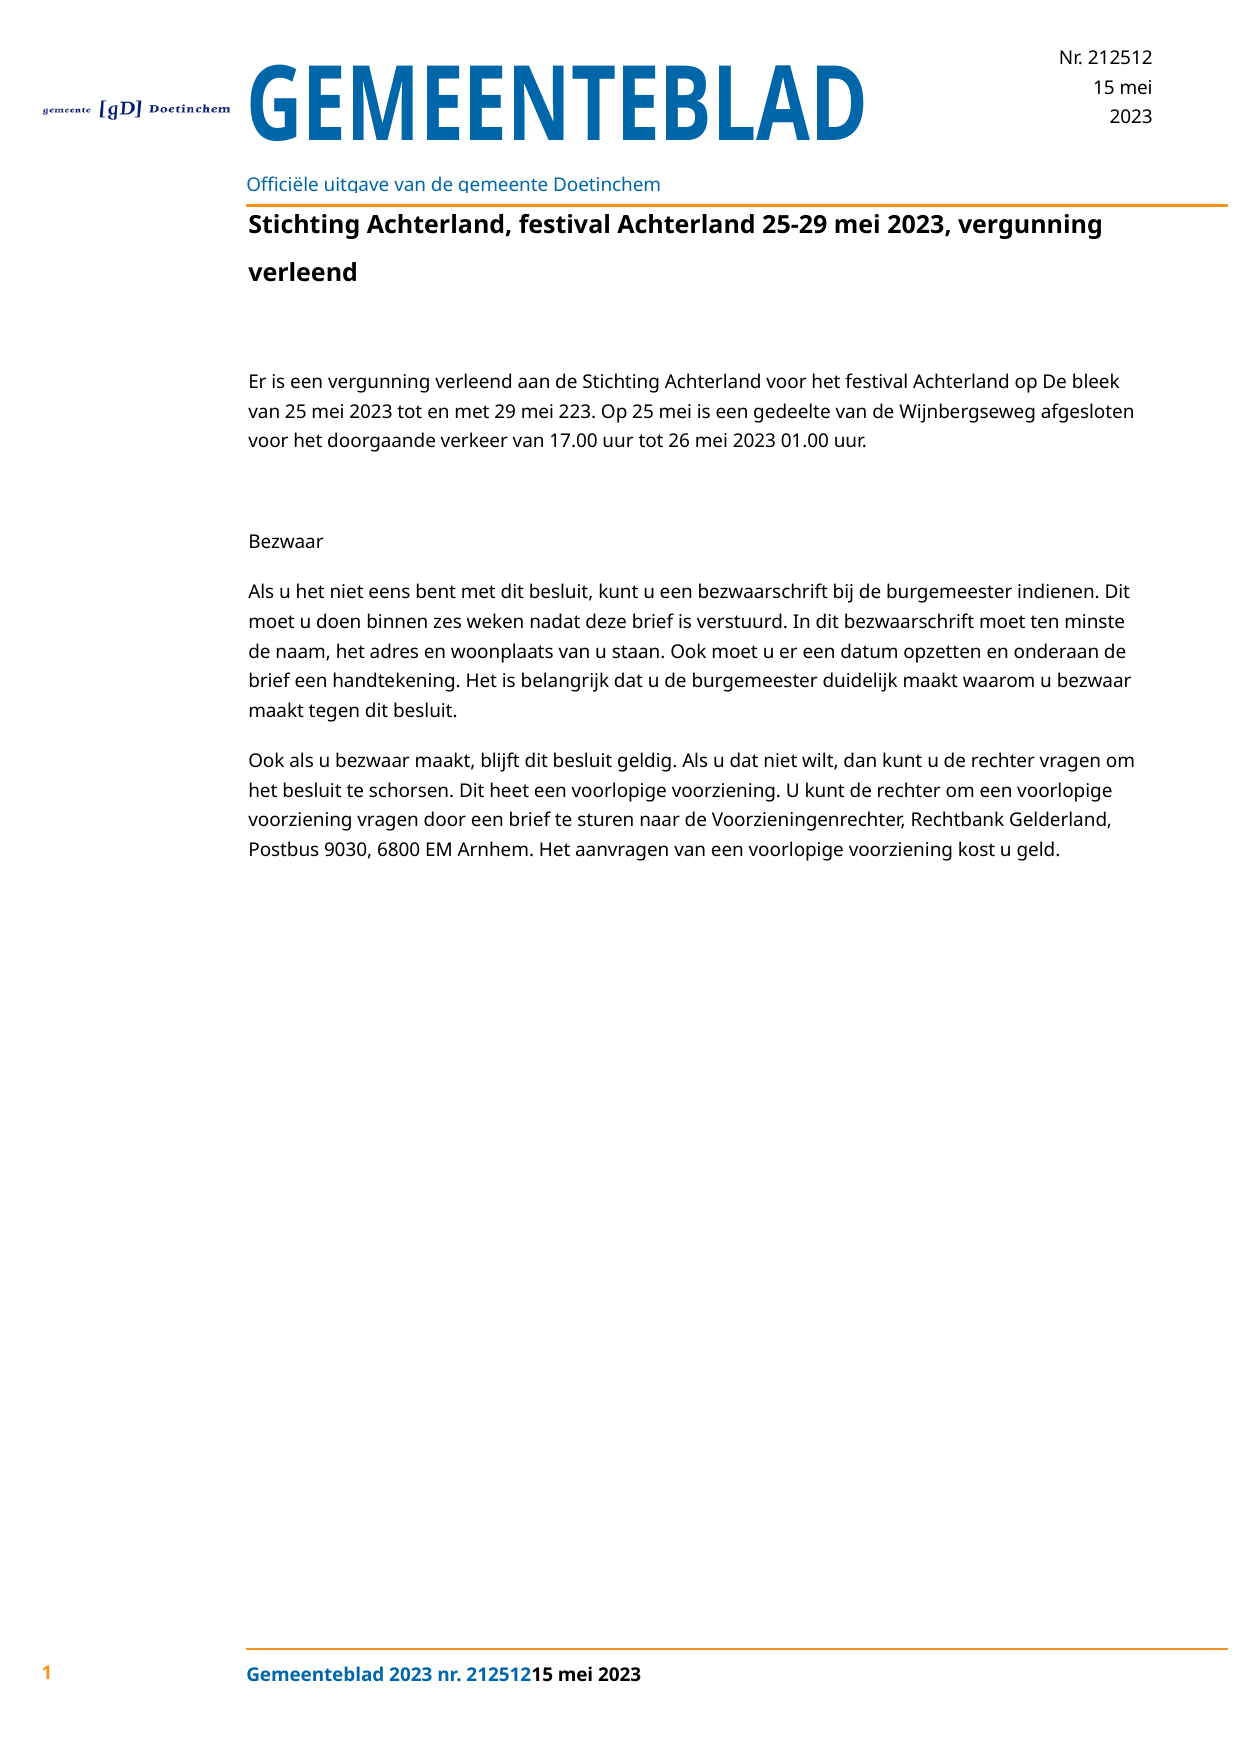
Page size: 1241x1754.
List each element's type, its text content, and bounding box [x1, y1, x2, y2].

text Bezwaar [248, 528, 1152, 554]
text Er is een vergunning verleend aan de Stichting Achterland voor het festival Achterland op De bleek van 25 mei 2023 tot en met 29 mei 223. Op 25 mei is een gedeelte van de Wijnbergseweg afgesloten voor het doorgaande verkeer van 17.00 uur tot 26 mei 2023 01.00 uur. [248, 368, 1152, 453]
text Stichting Achterland, festival Achterland 25-29 mei 2023, vergunning verleend [248, 207, 1152, 288]
picture [41, 47, 231, 172]
text Als u het niet eens bent met dit besluit, kunt u een bezwaarschrift bij de burgemeester indienen. Dit moet u doen binnen zes weken nadat deze brief is verstuurd. In dit bezwaarschrift moet ten minste de naam, het adres en woonplaats van u staan. Ook moet u er een datum opzetten en onderaan de brief een handtekening. Het is belangrijk dat u de burgemeester duidelijk maakt waarom u bezwaar maakt tegen dit besluit. [248, 579, 1152, 723]
text Ook als u bezwaar maakt, blijft dit besluit geldig. Als u dat niet wilt, dan kunt u de rechter vragen om het besluit te schorsen. Dit heet een voorlopige voorziening. U kunt de rechter om een voorlopige voorziening vragen door een brief te sturen naar de Voorzieningenrechter, Rechtbank Gelderland, Postbus 9030, 6800 EM Arnhem. Het aanvragen van een voorlopige voorziening kost u geld. [248, 747, 1152, 862]
